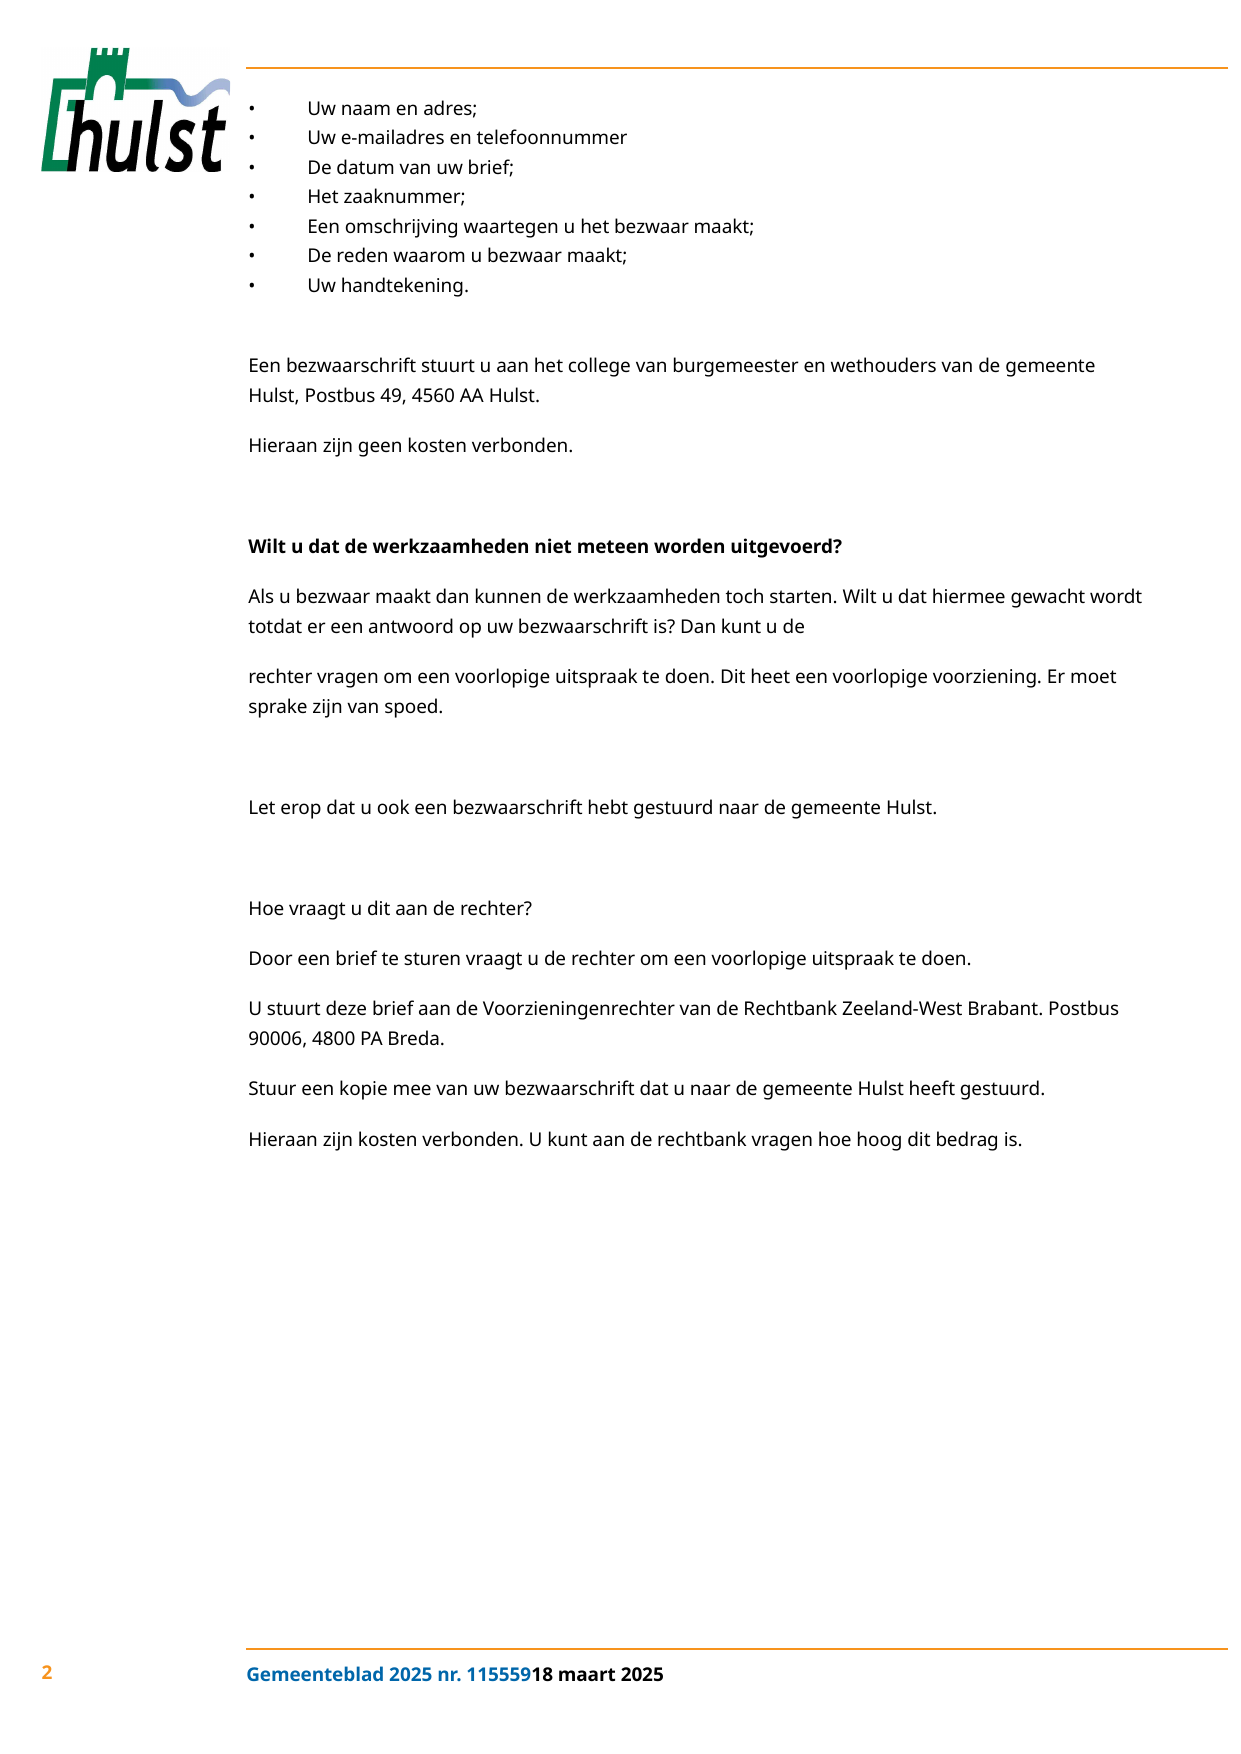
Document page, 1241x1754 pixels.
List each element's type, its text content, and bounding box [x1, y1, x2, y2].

list Een omschrijving waartegen u het bezwaar maakt; [248, 213, 1152, 239]
list Het zaaknummer; [248, 183, 1152, 209]
text Let erop dat u ook een bezwaarschrift hebt gestuurd naar de gemeente Hulst. [248, 794, 1152, 820]
picture [41, 47, 231, 172]
text Wilt u dat de werkzaamheden niet meteen worden uitgevoerd? [248, 533, 1152, 559]
text Hoe vraagt u dit aan de rechter? [248, 895, 1152, 921]
list Uw handtekening. [248, 272, 1152, 298]
text Hieraan zijn kosten verbonden. U kunt aan de rechtbank vragen hoe hoog dit bedrag is. [248, 1126, 1152, 1152]
list Uw naam en adres; [248, 95, 1152, 121]
text U stuurt deze brief aan de Voorzieningenrechter van de Rechtbank Zeeland-West Brabant. Postbus 90006, 4800 PA Breda. [248, 996, 1152, 1051]
list De datum van uw brief; [248, 154, 1152, 180]
text Door een brief te sturen vraagt u de rechter om een voorlopige uitspraak te doen. [248, 945, 1152, 971]
list De reden waarom u bezwaar maakt; [248, 243, 1152, 268]
text Een bezwaarschrift stuurt u aan het college van burgemeester en wethouders van de gemeente Hulst, Postbus 49, 4560 AA Hulst. [248, 352, 1152, 408]
text Stuur een kopie mee van uw bezwaarschrift dat u naar de gemeente Hulst heeft gestuurd. [248, 1076, 1152, 1101]
text Als u bezwaar maakt dan kunnen de werkzaamheden toch starten. Wilt u dat hiermee gewacht wordt totdat er een antwoord op uw bezwaarschrift is? Dan kunt u de [248, 583, 1152, 639]
text rechter vragen om een voorlopige uitspraak te doen. Dit heet een voorlopige voorziening. Er moet sprake zijn van spoed. [248, 663, 1152, 719]
text Hieraan zijn geen kosten verbonden. [248, 432, 1152, 458]
list Uw e-mailadres en telefoonnummer [248, 124, 1152, 150]
